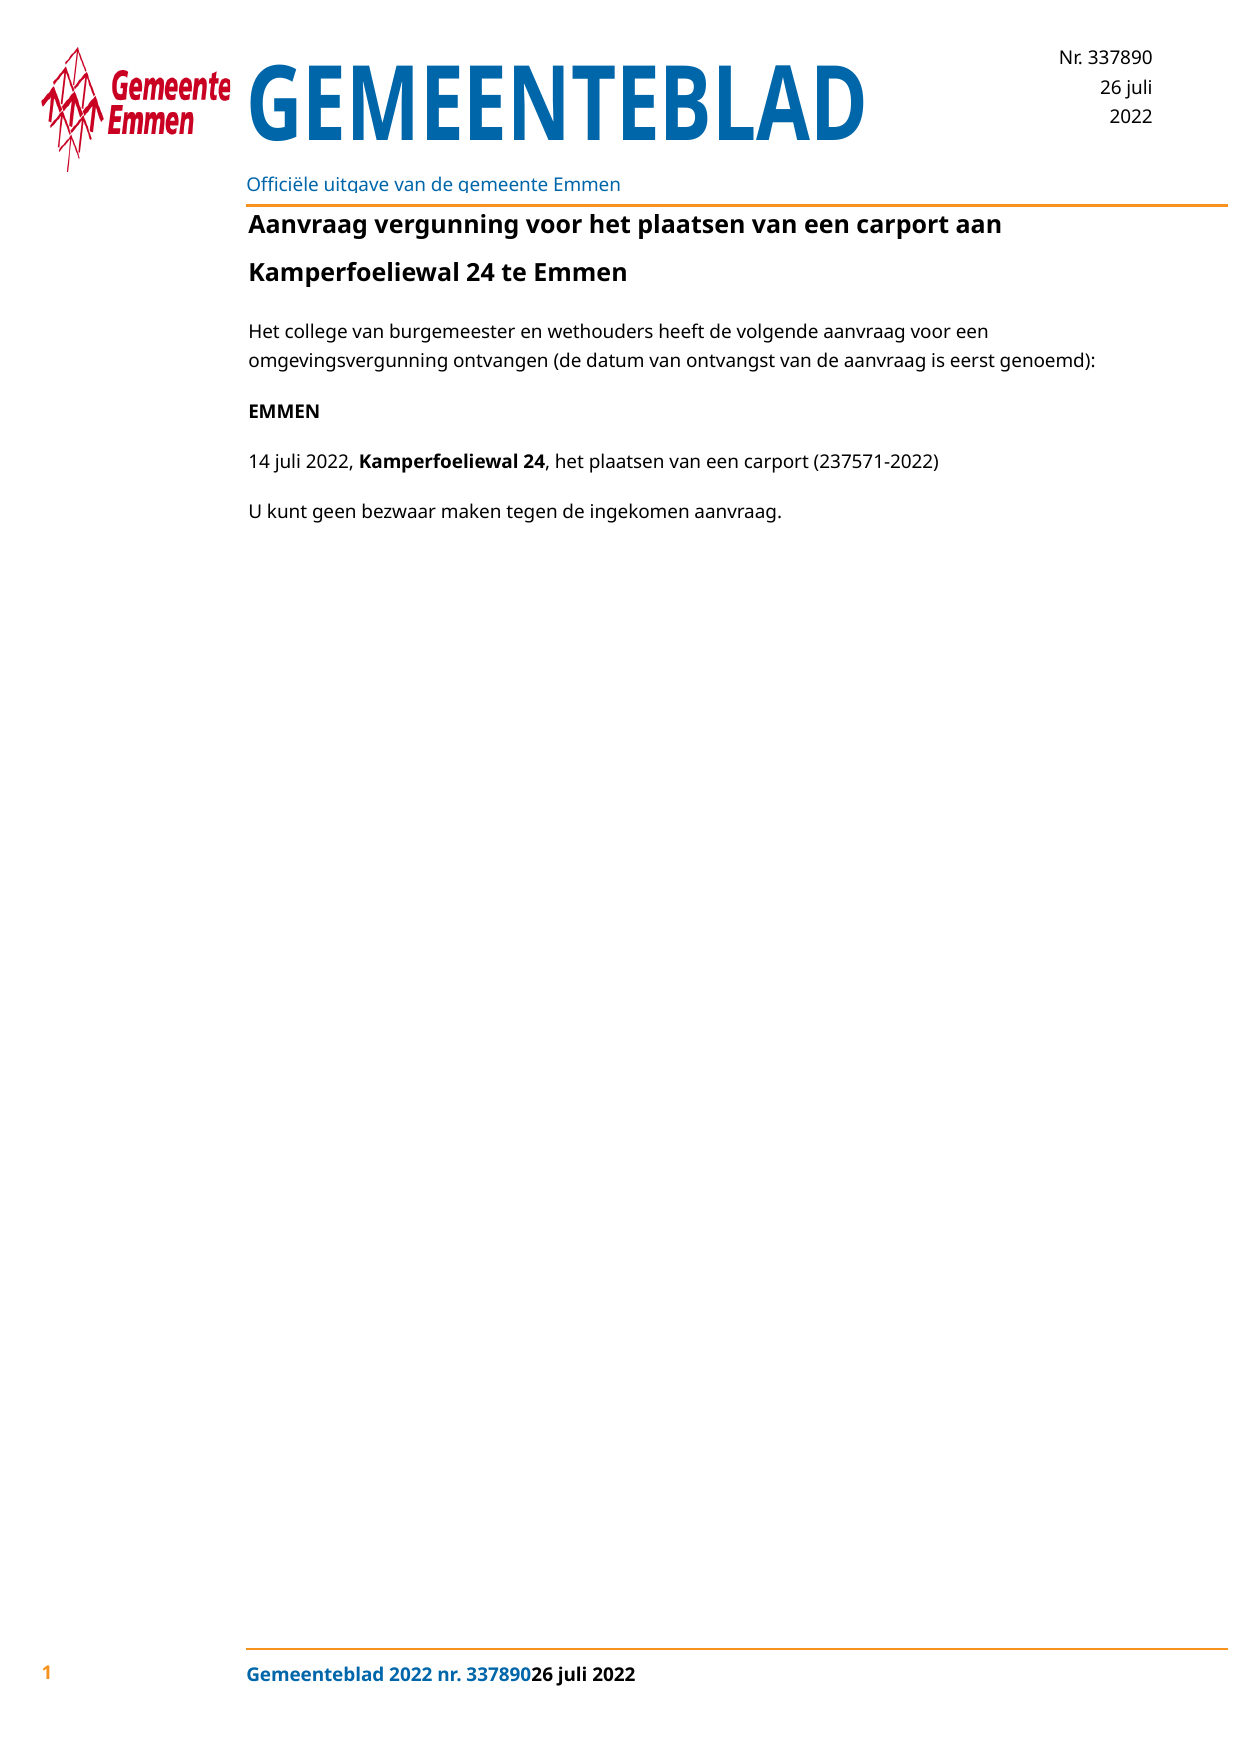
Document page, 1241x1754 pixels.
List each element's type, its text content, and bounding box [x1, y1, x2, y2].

text U kunt geen bezwaar maken tegen de ingekomen aanvraag. [248, 499, 1152, 524]
picture [41, 47, 231, 172]
text 14 juli 2022, Kamperfoeliewal 24, het plaatsen van een carport (237571-2022) [248, 448, 1152, 474]
text Aanvraag vergunning voor het plaatsen van een carport aan Kamperfoeliewal 24 te Emmen [248, 207, 1152, 288]
text Het college van burgemeester en wethouders heeft de volgende aanvraag voor een omgevingsvergunning ontvangen (de datum van ontvangst van de aanvraag is eerst genoemd): [248, 318, 1152, 373]
text EMMEN [248, 398, 1152, 424]
